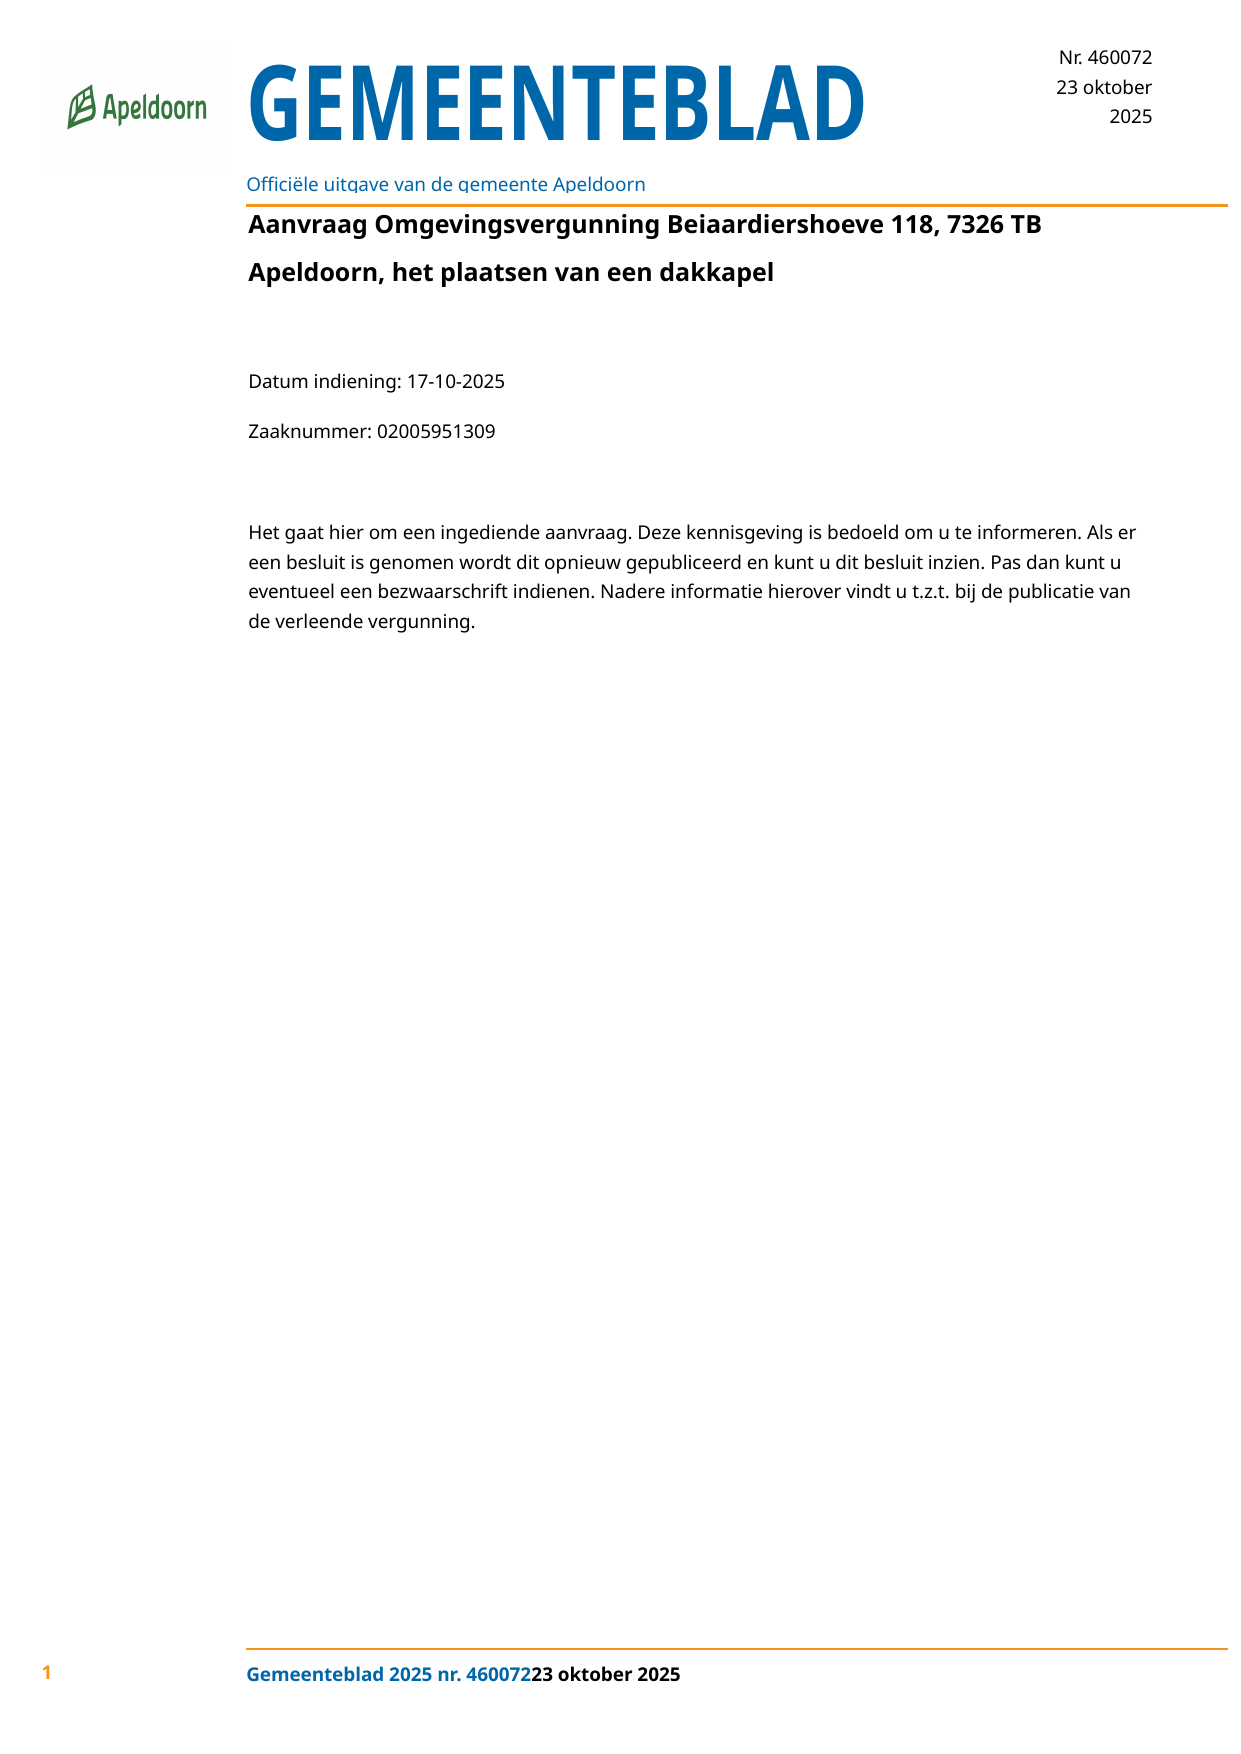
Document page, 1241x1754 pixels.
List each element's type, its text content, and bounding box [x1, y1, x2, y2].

text Het gaat hier om een ingediende aanvraag. Deze kennisgeving is bedoeld om u te informeren. Als er een besluit is genomen wordt dit opnieuw gepubliceerd en kunt u dit besluit inzien. Pas dan kunt u eventueel een bezwaarschrift indienen. Nadere informatie hierover vindt u t.z.t. bij de publicatie van de verleende vergunning. [248, 519, 1152, 634]
text Aanvraag Omgevingsvergunning Beiaardiershoeve 118, 7326 TB Apeldoorn, het plaatsen van een dakkapel [248, 207, 1152, 288]
text Datum indiening: 17-10-2025 [248, 368, 1152, 394]
text Zaaknummer: 02005951309 [248, 419, 1152, 444]
picture [41, 47, 231, 172]
